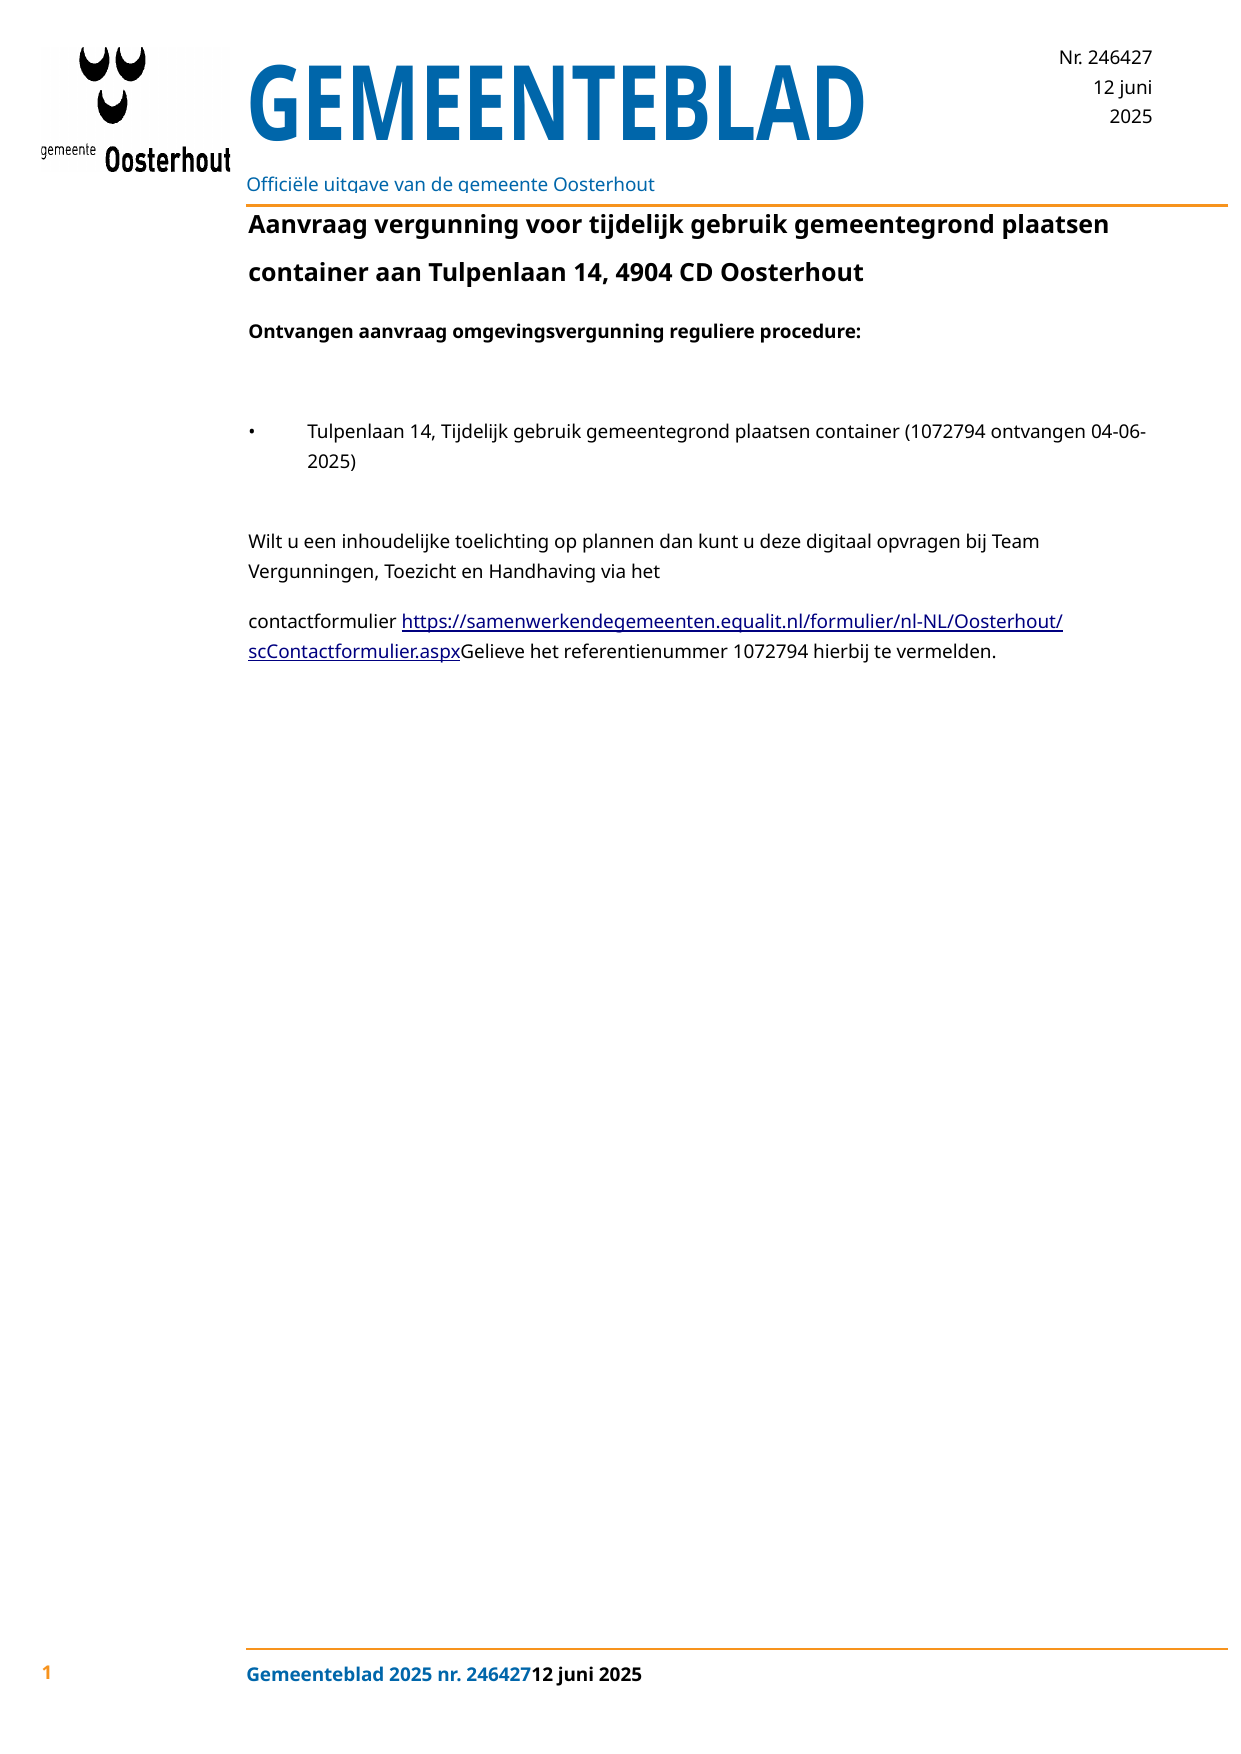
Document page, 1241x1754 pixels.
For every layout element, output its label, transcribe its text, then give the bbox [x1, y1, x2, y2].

text contactformulier https://samenwerkendegemeenten.equalit.nl/formulier/nl-NL/Oosterhout/scContactformulier.aspxGelieve het referentienummer 1072794 hierbij te vermelden. [248, 608, 1152, 664]
text Wilt u een inhoudelijke toelichting op plannen dan kunt u deze digitaal opvragen bij Team Vergunningen, Toezicht en Handhaving via het [248, 528, 1152, 584]
text Ontvangen aanvraag omgevingsvergunning reguliere procedure: [248, 318, 1152, 344]
list Tulpenlaan 14, Tijdelijk gebruik gemeentegrond plaatsen container (1072794 ontvangen 04-06-2025) [248, 419, 1152, 474]
picture [41, 47, 231, 172]
text Aanvraag vergunning voor tijdelijk gebruik gemeentegrond plaatsen container aan Tulpenlaan 14, 4904 CD Oosterhout [248, 207, 1152, 288]
